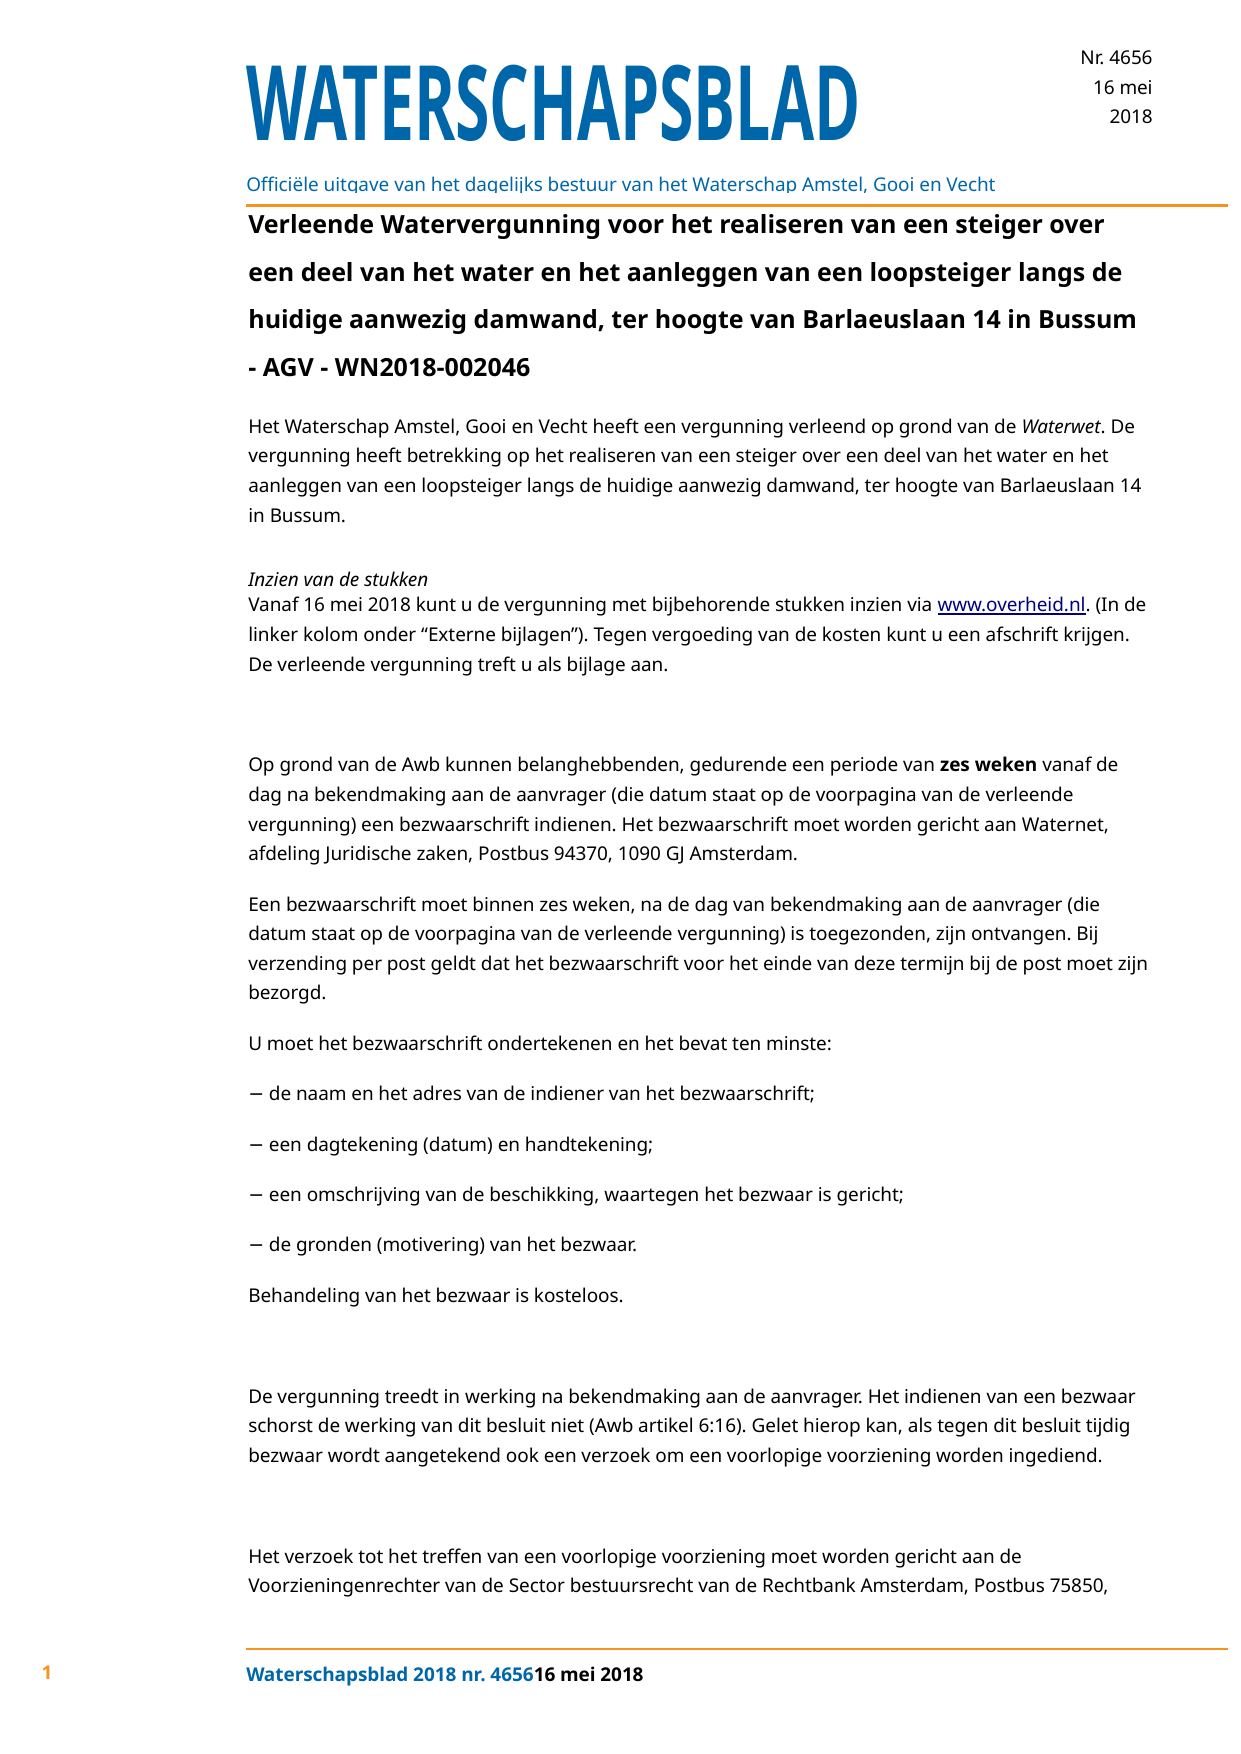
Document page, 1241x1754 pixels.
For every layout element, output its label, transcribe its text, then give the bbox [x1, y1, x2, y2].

text Verleende Watervergunning voor het realiseren van een steiger over een deel van het water en het aanleggen van een loopsteiger langs de huidige aanwezig damwand, ter hoogte van Barlaeuslaan 14 in Bussum - AGV - WN2018-002046 [248, 207, 1152, 384]
text Behandeling van het bezwaar is kosteloos. [248, 1282, 1152, 1308]
text − de naam en het adres van de indiener van het bezwaarschrift; [248, 1080, 1152, 1106]
text − een dagtekening (datum) en handtekening; [248, 1131, 1152, 1156]
text Op grond van de Awb kunnen belanghebbenden, gedurende een periode van zes weken vanaf de dag na bekendmaking aan de aanvrager (die datum staat op de voorpagina van de verleende vergunning) een bezwaarschrift indienen. Het bezwaarschrift moet worden gericht aan Waternet, afdeling Juridische zaken, Postbus 94370, 1090 GJ Amsterdam. [248, 752, 1152, 866]
text Inzien van de stukken [248, 566, 1152, 592]
text U moet het bezwaarschrift ondertekenen en het bevat ten minste: [248, 1030, 1152, 1056]
text Het Waterschap Amstel, Gooi en Vecht heeft een vergunning verleend op grond van de Waterwet. De vergunning heeft betrekking op het realiseren van een steiger over een deel van het water en het aanleggen van een loopsteiger langs de huidige aanwezig damwand, ter hoogte van Barlaeuslaan 14 in Bussum. [248, 413, 1152, 528]
text Het verzoek tot het treffen van een voorlopige voorziening moet worden gericht aan de Voorzieningenrechter van de Sector bestuursrecht van de Rechtbank Amsterdam, Postbus 75850, [248, 1543, 1152, 1598]
text Een bezwaarschrift moet binnen zes weken, na de dag van bekendmaking aan de aanvrager (die datum staat op de voorpagina van de verleende vergunning) is toegezonden, zijn ontvangen. Bij verzending per post geldt dat het bezwaarschrift voor het einde van deze termijn bij de post moet zijn bezorgd. [248, 891, 1152, 1005]
text De vergunning treedt in werking na bekendmaking aan de aanvrager. Het indienen van een bezwaar schorst de werking van dit besluit niet (Awb artikel 6:16). Gelet hierop kan, als tegen dit besluit tijdig bezwaar wordt aangetekend ook een verzoek om een voorlopige voorziening worden ingediend. [248, 1383, 1152, 1468]
picture [41, 47, 231, 172]
text − de gronden (motivering) van het bezwaar. [248, 1232, 1152, 1257]
text − een omschrijving van de beschikking, waartegen het bezwaar is gericht; [248, 1181, 1152, 1207]
text Vanaf 16 mei 2018 kunt u de vergunning met bijbehorende stukken inzien via www.overheid.nl. (In de linker kolom onder “Externe bijlagen”). Tegen vergoeding van de kosten kunt u een afschrift krijgen. De verleende vergunning treft u als bijlage aan. [248, 592, 1152, 676]
